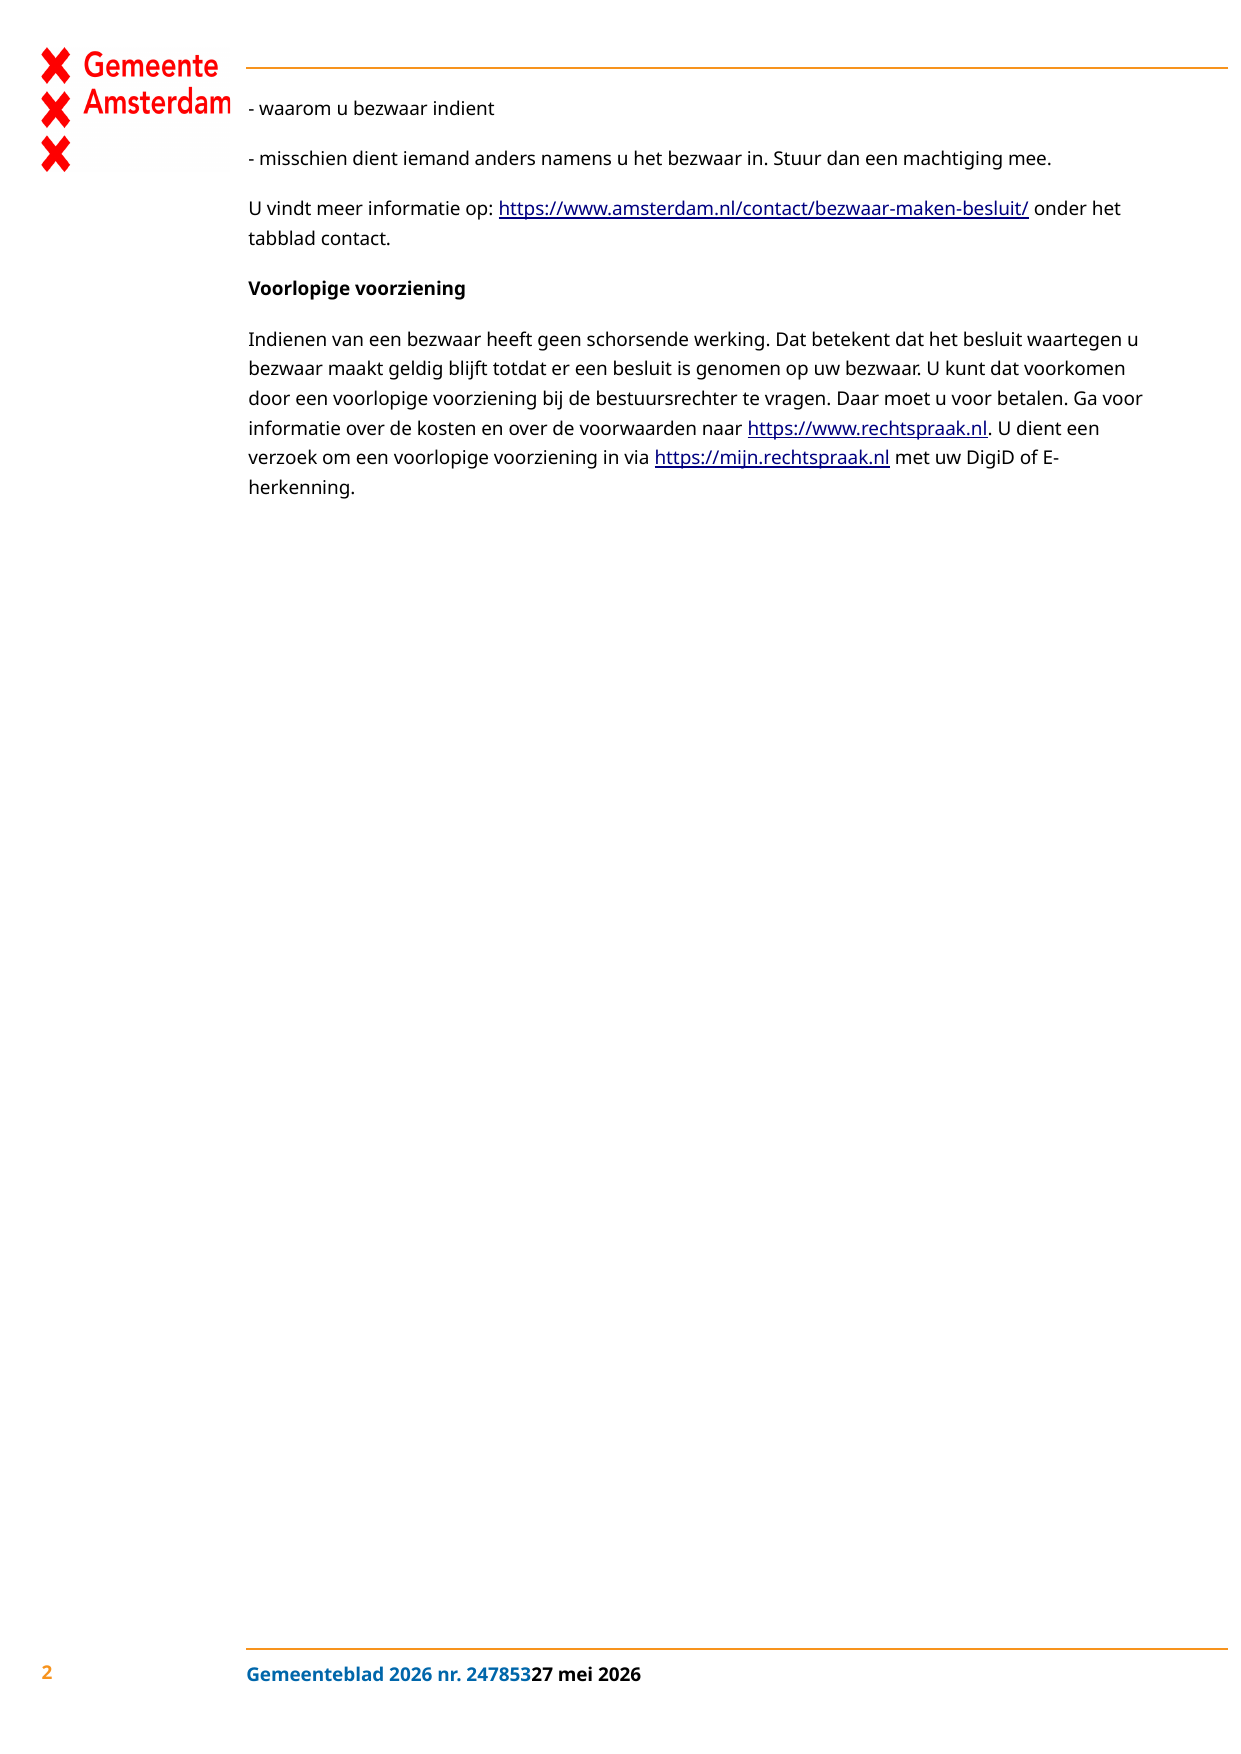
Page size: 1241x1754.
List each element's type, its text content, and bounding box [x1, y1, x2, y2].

text - misschien dient iemand anders namens u het bezwaar in. Stuur dan een machtiging mee. [248, 145, 1152, 171]
text - waarom u bezwaar indient [248, 95, 1152, 121]
text U vindt meer informatie op: https://www.amsterdam.nl/contact/bezwaar-maken-besluit/ onder het tabblad contact. [248, 196, 1152, 251]
picture [41, 47, 231, 172]
text Indienen van een bezwaar heeft geen schorsende werking. Dat betekent dat het besluit waartegen u bezwaar maakt geldig blijft totdat er een besluit is genomen op uw bezwaar. U kunt dat voorkomen door een voorlopige voorziening bij de bestuursrechter te vragen. Daar moet u voor betalen. Ga voor informatie over de kosten en over de voorwaarden naar https://www.rechtspraak.nl. U dient een verzoek om een voorlopige voorziening in via https://mijn.rechtspraak.nl met uw DigiD of E-herkenning. [248, 326, 1152, 500]
text Voorlopige voorziening [248, 276, 1152, 301]
